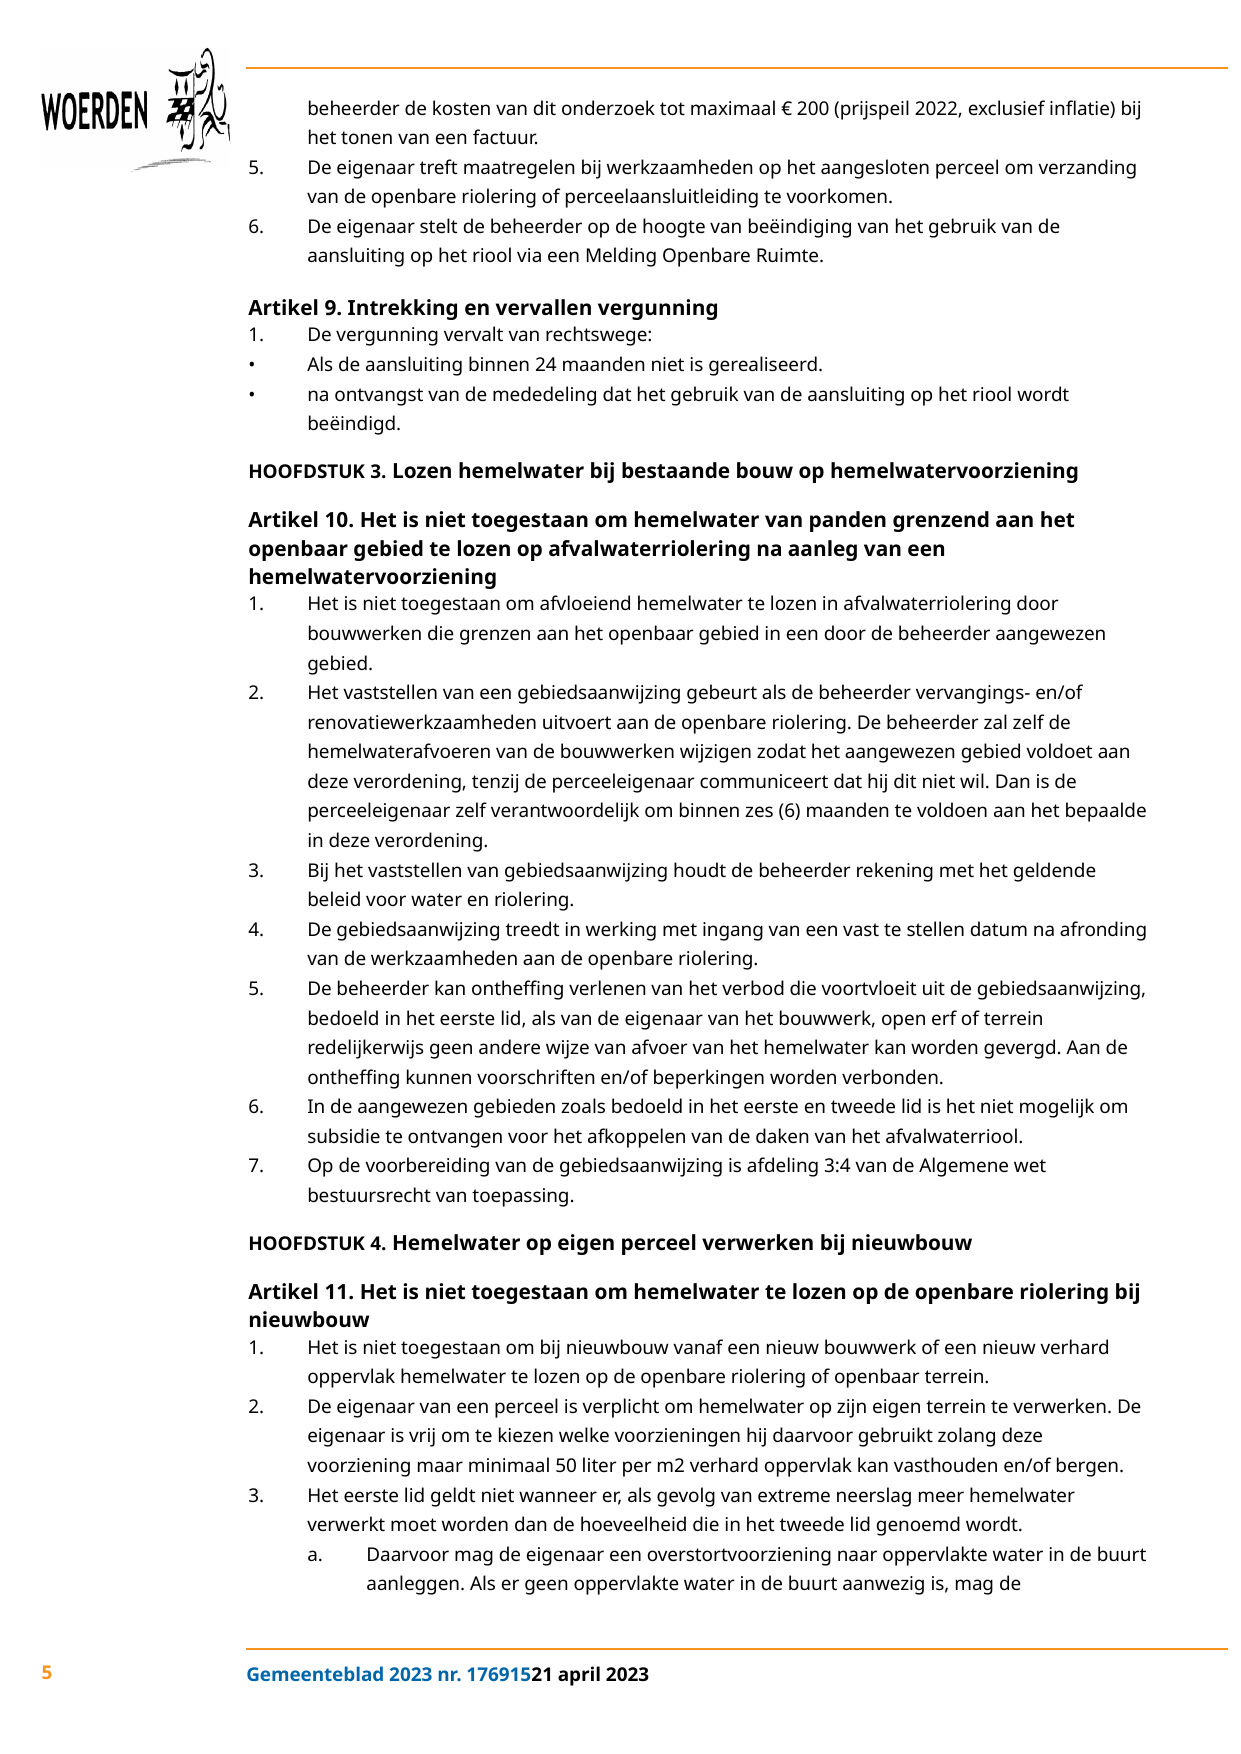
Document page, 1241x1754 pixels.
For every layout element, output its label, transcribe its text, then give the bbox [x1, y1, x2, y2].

text HOOFDSTUK 4. Hemelwater op eigen perceel verwerken bij nieuwbouw [248, 1228, 1152, 1256]
list Het is niet toegestaan om bij nieuwbouw vanaf een nieuw bouwwerk of een nieuw verhard oppervlak hemelwater te lozen op de openbare riolering of openbaar terrein. [248, 1334, 1152, 1389]
list Daarvoor mag de eigenaar een overstortvoorziening naar oppervlakte water in de buurt aanleggen. Als er geen oppervlakte water in de buurt aanwezig is, mag de [307, 1541, 1152, 1596]
list De eigenaar stelt de beheerder op de hoogte van beëindiging van het gebruik van de aansluiting op het riool via een Melding Openbare Ruimte. [248, 213, 1152, 268]
list De vergunning vervalt van rechtswege: [248, 322, 1152, 347]
list Het is niet toegestaan om afvloeiend hemelwater te lozen in afvalwaterriolering door bouwwerken die grenzen aan het openbaar gebied in een door de beheerder aangewezen gebied. [248, 591, 1152, 675]
list De eigenaar treft maatregelen bij werkzaamheden op het aangesloten perceel om verzanding van de openbare riolering of perceelaansluitleiding te voorkomen. [248, 154, 1152, 209]
list Bij het vaststellen van gebiedsaanwijzing houdt de beheerder rekening met het geldende beleid voor water en riolering. [248, 857, 1152, 912]
list De gebiedsaanwijzing treedt in werking met ingang van een vast te stellen datum na afronding van de werkzaamheden aan de openbare riolering. [248, 916, 1152, 971]
list Het vaststellen van een gebiedsaanwijzing gebeurt als de beheerder vervangings- en/of renovatiewerkzaamheden uitvoert aan de openbare riolering. De beheerder zal zelf de hemelwaterafvoeren van de bouwwerken wijzigen zodat het aangewezen gebied voldoet aan deze verordening, tenzij de perceeleigenaar communiceert dat hij dit niet wil. Dan is de perceeleigenaar zelf verantwoordelijk om binnen zes (6) maanden te voldoen aan het bepaalde in deze verordening. [248, 679, 1152, 853]
text Artikel 10. Het is niet toegestaan om hemelwater van panden grenzend aan het openbaar gebied te lozen op afvalwaterriolering na aanleg van een hemelwatervoorziening [248, 505, 1152, 591]
list De beheerder kan ontheffing verlenen van het verbod die voortvloeit uit de gebiedsaanwijzing, bedoeld in het eerste lid, als van de eigenaar van het bouwwerk, open erf of terrein redelijkerwijs geen andere wijze van afvoer van het hemelwater kan worden gevergd. Aan de ontheffing kunnen voorschriften en/of beperkingen worden verbonden. [248, 975, 1152, 1089]
text Artikel 9. Intrekking en vervallen vergunning [248, 293, 1152, 322]
list In de aangewezen gebieden zoals bedoeld in het eerste en tweede lid is het niet mogelijk om subsidie te ontvangen voor het afkoppelen van de daken van het afvalwaterriool. [248, 1093, 1152, 1149]
picture [41, 47, 231, 172]
list De eigenaar van een perceel is verplicht om hemelwater op zijn eigen terrein te verwerken. De eigenaar is vrij om te kiezen welke voorzieningen hij daarvoor gebruikt zolang deze voorziening maar minimaal 50 liter per m2 verhard oppervlak kan vasthouden en/of bergen. [248, 1393, 1152, 1478]
list Het eerste lid geldt niet wanneer er, als gevolg van extreme neerslag meer hemelwater verwerkt moet worden dan de hoeveelheid die in het tweede lid genoemd wordt. [248, 1482, 1152, 1537]
list Als de aansluiting binnen 24 maanden niet is gerealiseerd. [248, 351, 1152, 377]
list beheerder de kosten van dit onderzoek tot maximaal € 200 (prijspeil 2022, exclusief inflatie) bij het tonen van een factuur. [248, 95, 1152, 150]
text HOOFDSTUK 3. Lozen hemelwater bij bestaande bouw op hemelwatervoorziening [248, 456, 1152, 484]
list Op de voorbereiding van de gebiedsaanwijzing is afdeling 3:4 van de Algemene wet bestuursrecht van toepassing. [248, 1153, 1152, 1208]
text Artikel 11. Het is niet toegestaan om hemelwater te lozen op de openbare riolering bij nieuwbouw [248, 1277, 1152, 1334]
list na ontvangst van de mededeling dat het gebruik van de aansluiting op het riool wordt beëindigd. [248, 381, 1152, 436]
